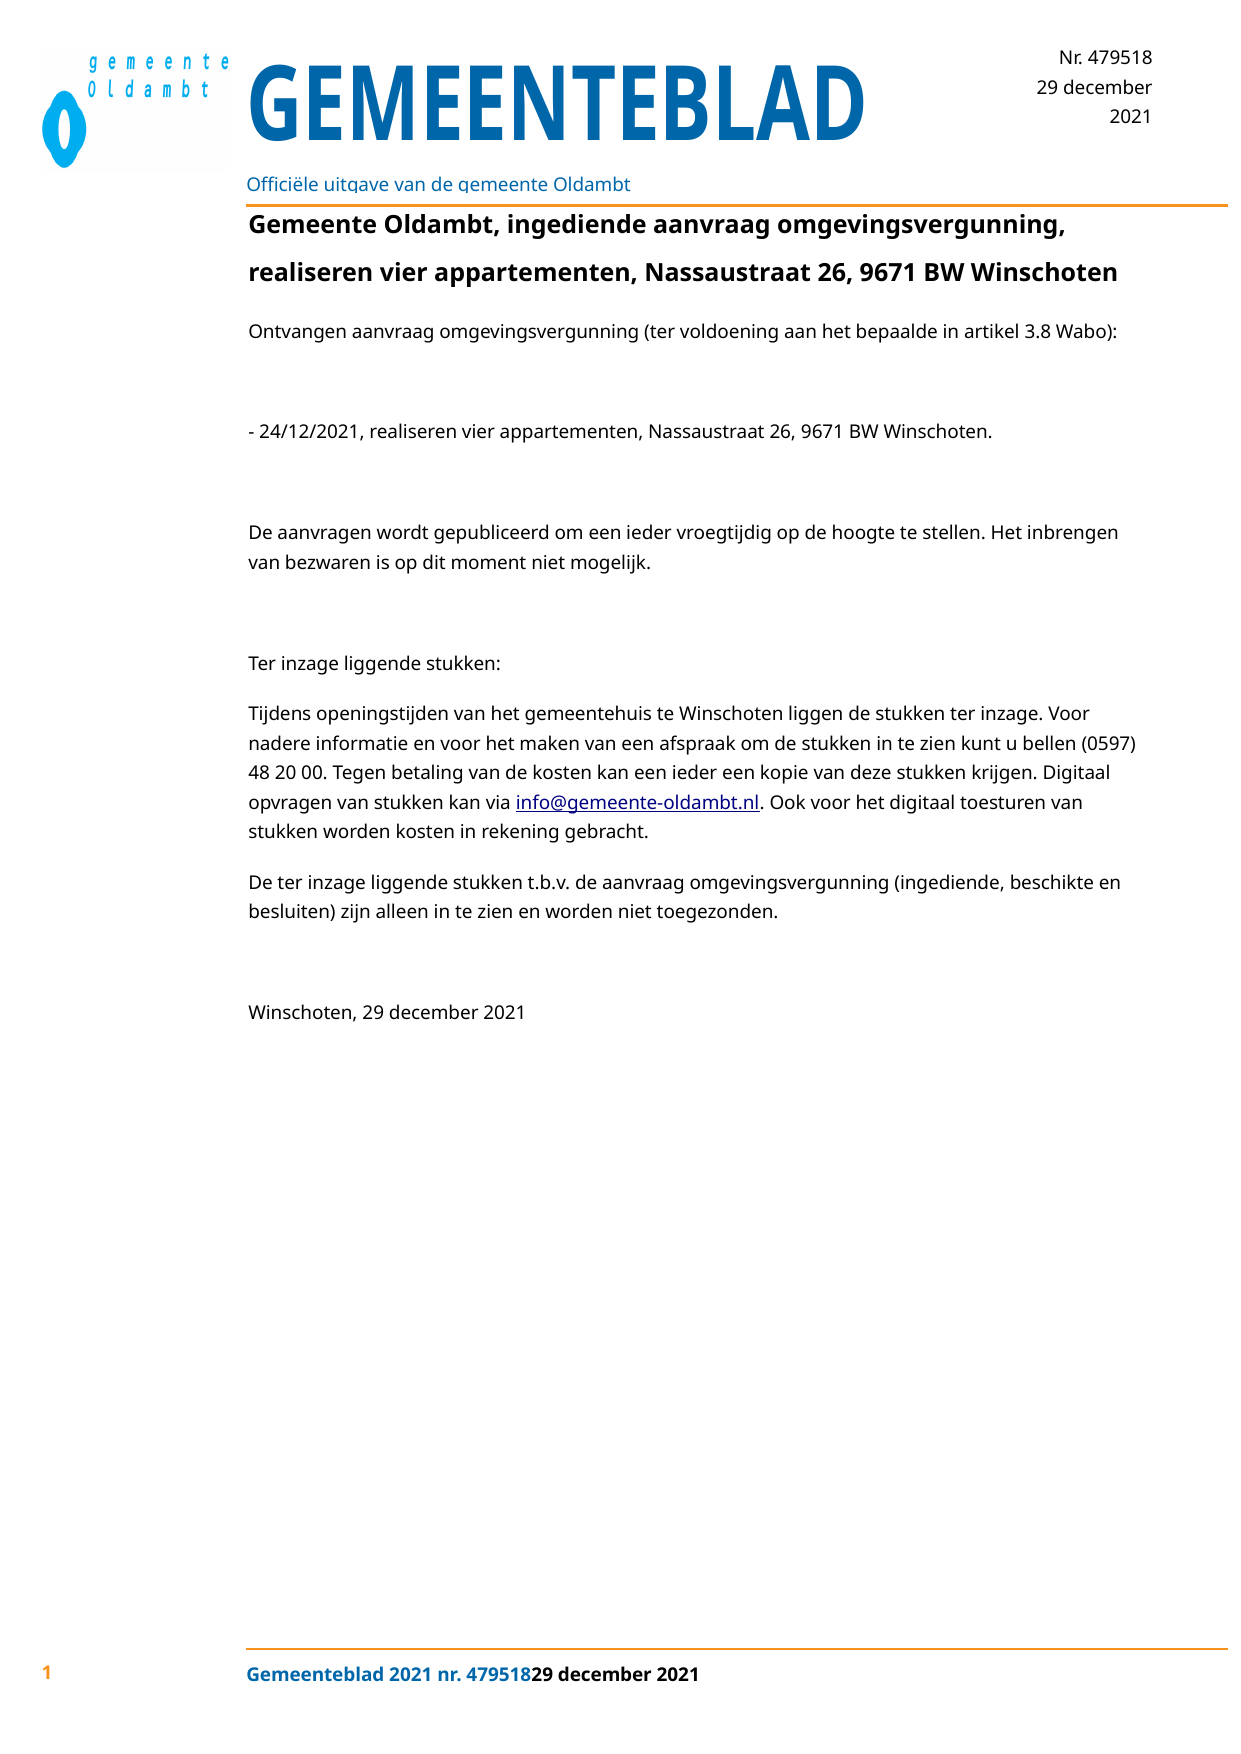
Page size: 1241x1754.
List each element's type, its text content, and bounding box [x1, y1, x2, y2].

text - 24/12/2021, realiseren vier appartementen, Nassaustraat 26, 9671 BW Winschoten. [248, 419, 1152, 444]
text De aanvragen wordt gepubliceerd om een ieder vroegtijdig op de hoogte te stellen. Het inbrengen van bezwaren is op dit moment niet mogelijk. [248, 519, 1152, 575]
text Ontvangen aanvraag omgevingsvergunning (ter voldoening aan het bepaalde in artikel 3.8 Wabo): [248, 318, 1152, 344]
text Tijdens openingstijden van het gemeentehuis te Winschoten liggen de stukken ter inzage. Voor nadere informatie en voor het maken van een afspraak om de stukken in te zien kunt u bellen (0597) 48 20 00. Tegen betaling van de kosten kan een ieder een kopie van deze stukken krijgen. Digitaal opvragen van stukken kan via info@gemeente-oldambt.nl. Ook voor het digitaal toesturen van stukken worden kosten in rekening gebracht. [248, 700, 1152, 844]
text Ter inzage liggende stukken: [248, 650, 1152, 676]
text Gemeente Oldambt, ingediende aanvraag omgevingsvergunning, realiseren vier appartementen, Nassaustraat 26, 9671 BW Winschoten [248, 207, 1152, 288]
text De ter inzage liggende stukken t.b.v. de aanvraag omgevingsvergunning (ingediende, beschikte en besluiten) zijn alleen in te zien en worden niet toegezonden. [248, 869, 1152, 924]
picture [41, 47, 231, 172]
text Winschoten, 29 december 2021 [248, 999, 1152, 1025]
